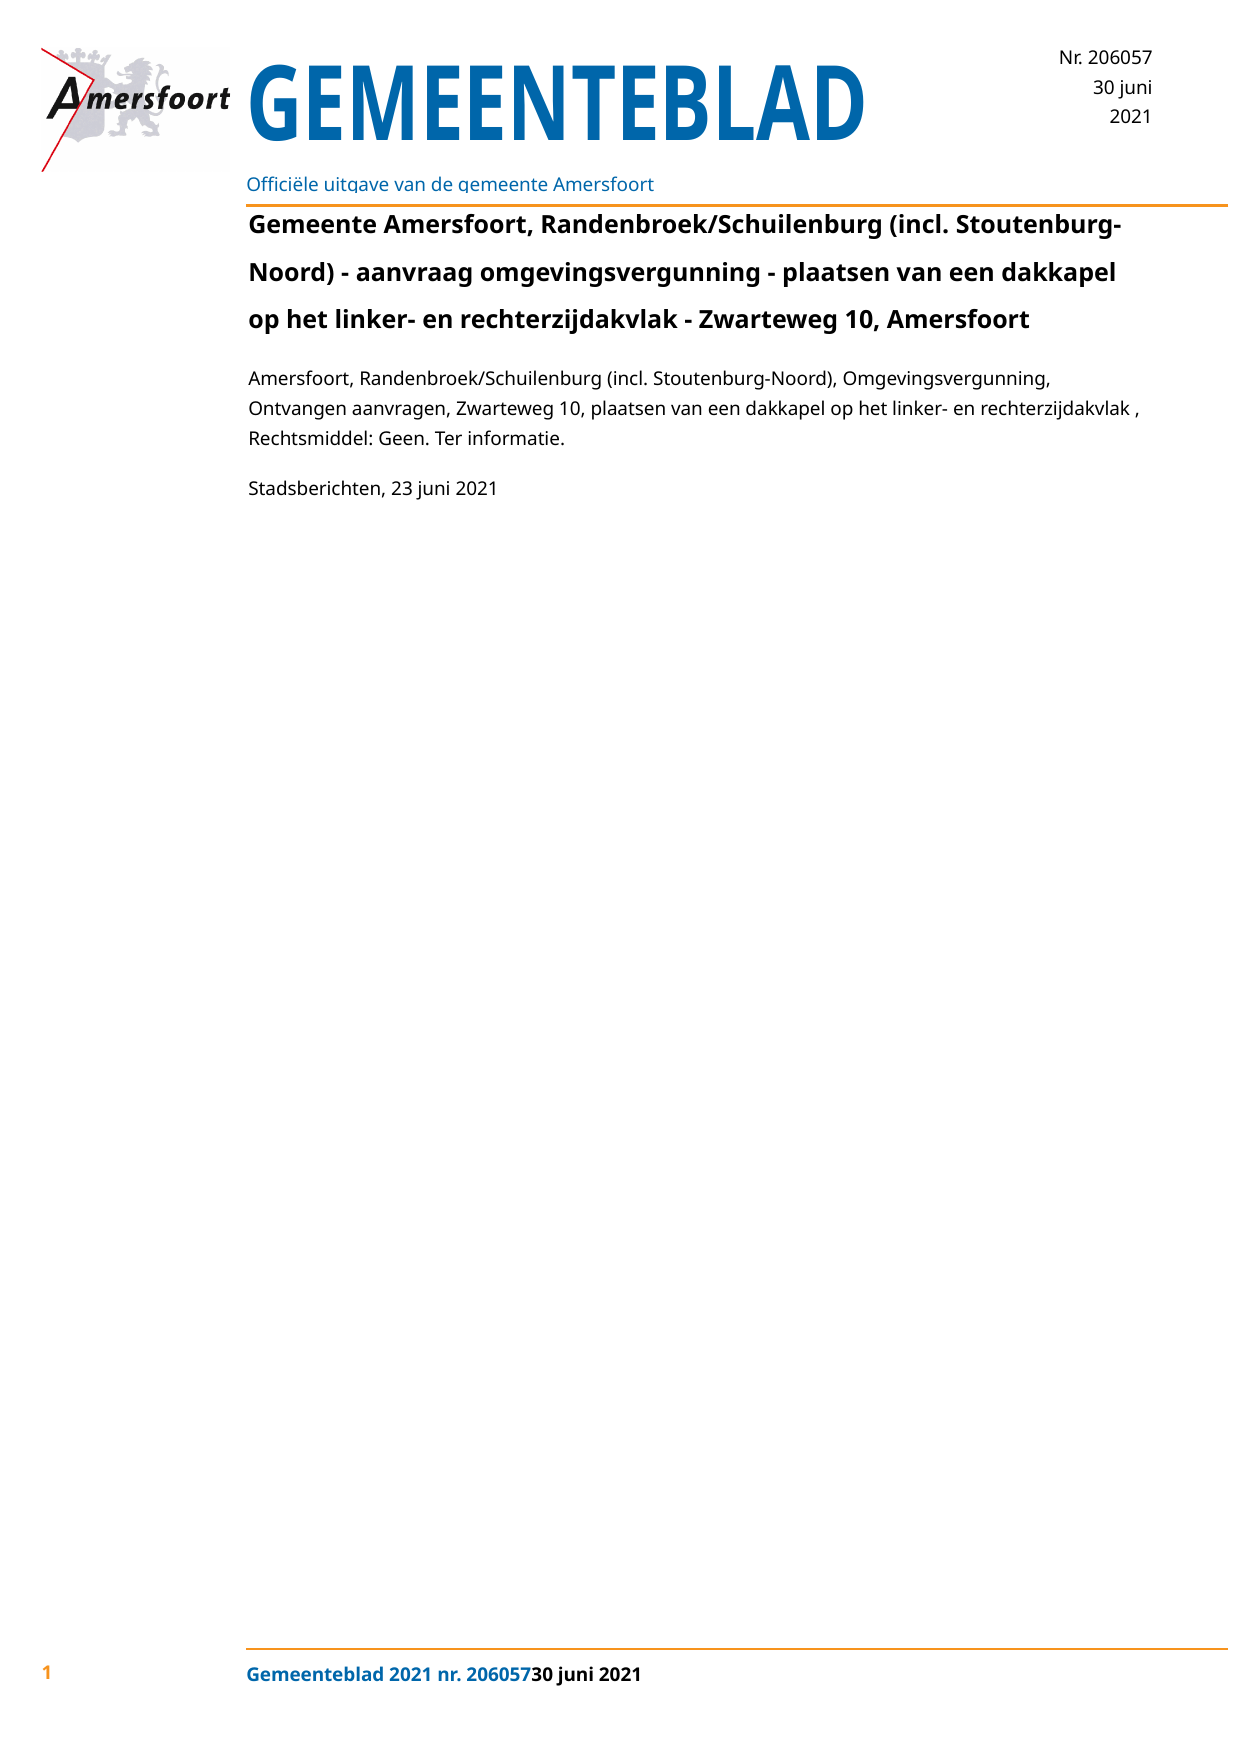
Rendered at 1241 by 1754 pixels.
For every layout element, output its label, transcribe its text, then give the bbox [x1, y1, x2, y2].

text Gemeente Amersfoort, Randenbroek/Schuilenburg (incl. Stoutenburg-Noord) - aanvraag omgevingsvergunning - plaatsen van een dakkapel op het linker- en rechterzijdakvlak - Zwarteweg 10, Amersfoort [248, 207, 1152, 336]
picture [41, 47, 231, 172]
text Stadsberichten, 23 juni 2021 [248, 475, 1152, 501]
text Amersfoort, Randenbroek/Schuilenburg (incl. Stoutenburg-Noord), Omgevingsvergunning, Ontvangen aanvragen, Zwarteweg 10, plaatsen van een dakkapel op het linker- en rechterzijdakvlak , Rechtsmiddel: Geen. Ter informatie. [248, 366, 1152, 450]
